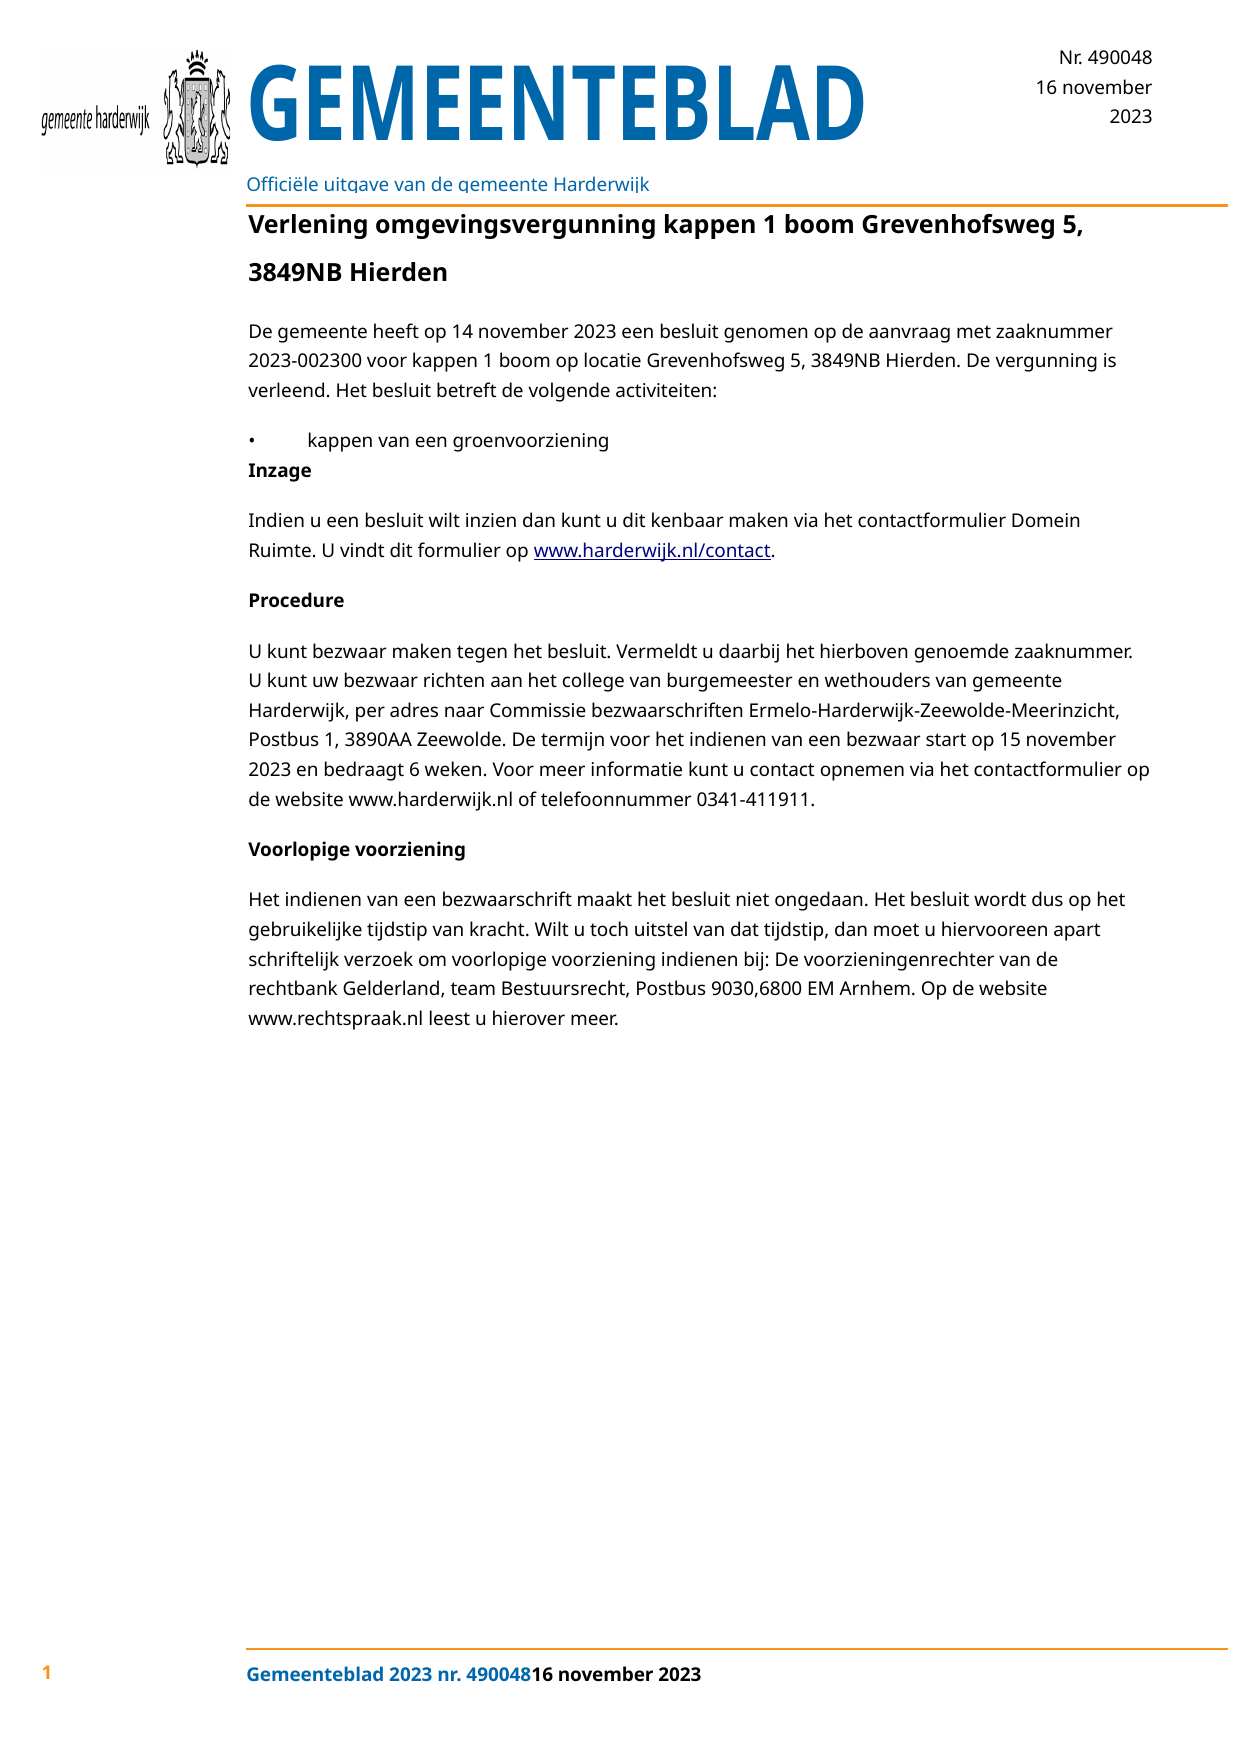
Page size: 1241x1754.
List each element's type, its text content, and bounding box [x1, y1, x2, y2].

list kappen van een groenvoorziening [248, 427, 1152, 453]
text Het indienen van een bezwaarschrift maakt het besluit niet ongedaan. Het besluit wordt dus op het gebruikelijke tijdstip van kracht. Wilt u toch uitstel van dat tijdstip, dan moet u hiervooreen apart schriftelijk verzoek om voorlopige voorziening indienen bij: De voorzieningenrechter van de rechtbank Gelderland, team Bestuursrecht, Postbus 9030,6800 EM Arnhem. Op de website www.rechtspraak.nl leest u hierover meer. [248, 887, 1152, 1031]
picture [41, 47, 231, 172]
text De gemeente heeft op 14 november 2023 een besluit genomen op de aanvraag met zaaknummer 2023-002300 voor kappen 1 boom op locatie Grevenhofsweg 5, 3849NB Hierden. De vergunning is verleend. Het besluit betreft de volgende activiteiten: [248, 318, 1152, 403]
text Procedure [248, 587, 1152, 613]
text Inzage [248, 457, 1152, 483]
text Verlening omgevingsvergunning kappen 1 boom Grevenhofsweg 5, 3849NB Hierden [248, 207, 1152, 288]
text Voorlopige voorziening [248, 836, 1152, 862]
text U kunt bezwaar maken tegen het besluit. Vermeldt u daarbij het hierboven genoemde zaaknummer. U kunt uw bezwaar richten aan het college van burgemeester en wethouders van gemeente Harderwijk, per adres naar Commissie bezwaarschriften Ermelo-Harderwijk-Zeewolde-Meerinzicht, Postbus 1, 3890AA Zeewolde. De termijn voor het indienen van een bezwaar start op 15 november 2023 en bedraagt 6 weken. Voor meer informatie kunt u contact opnemen via het contactformulier op de website www.harderwijk.nl of telefoonnummer 0341-411911. [248, 638, 1152, 812]
text Indien u een besluit wilt inzien dan kunt u dit kenbaar maken via het contactformulier Domein Ruimte. U vindt dit formulier op www.harderwijk.nl/contact. [248, 507, 1152, 563]
